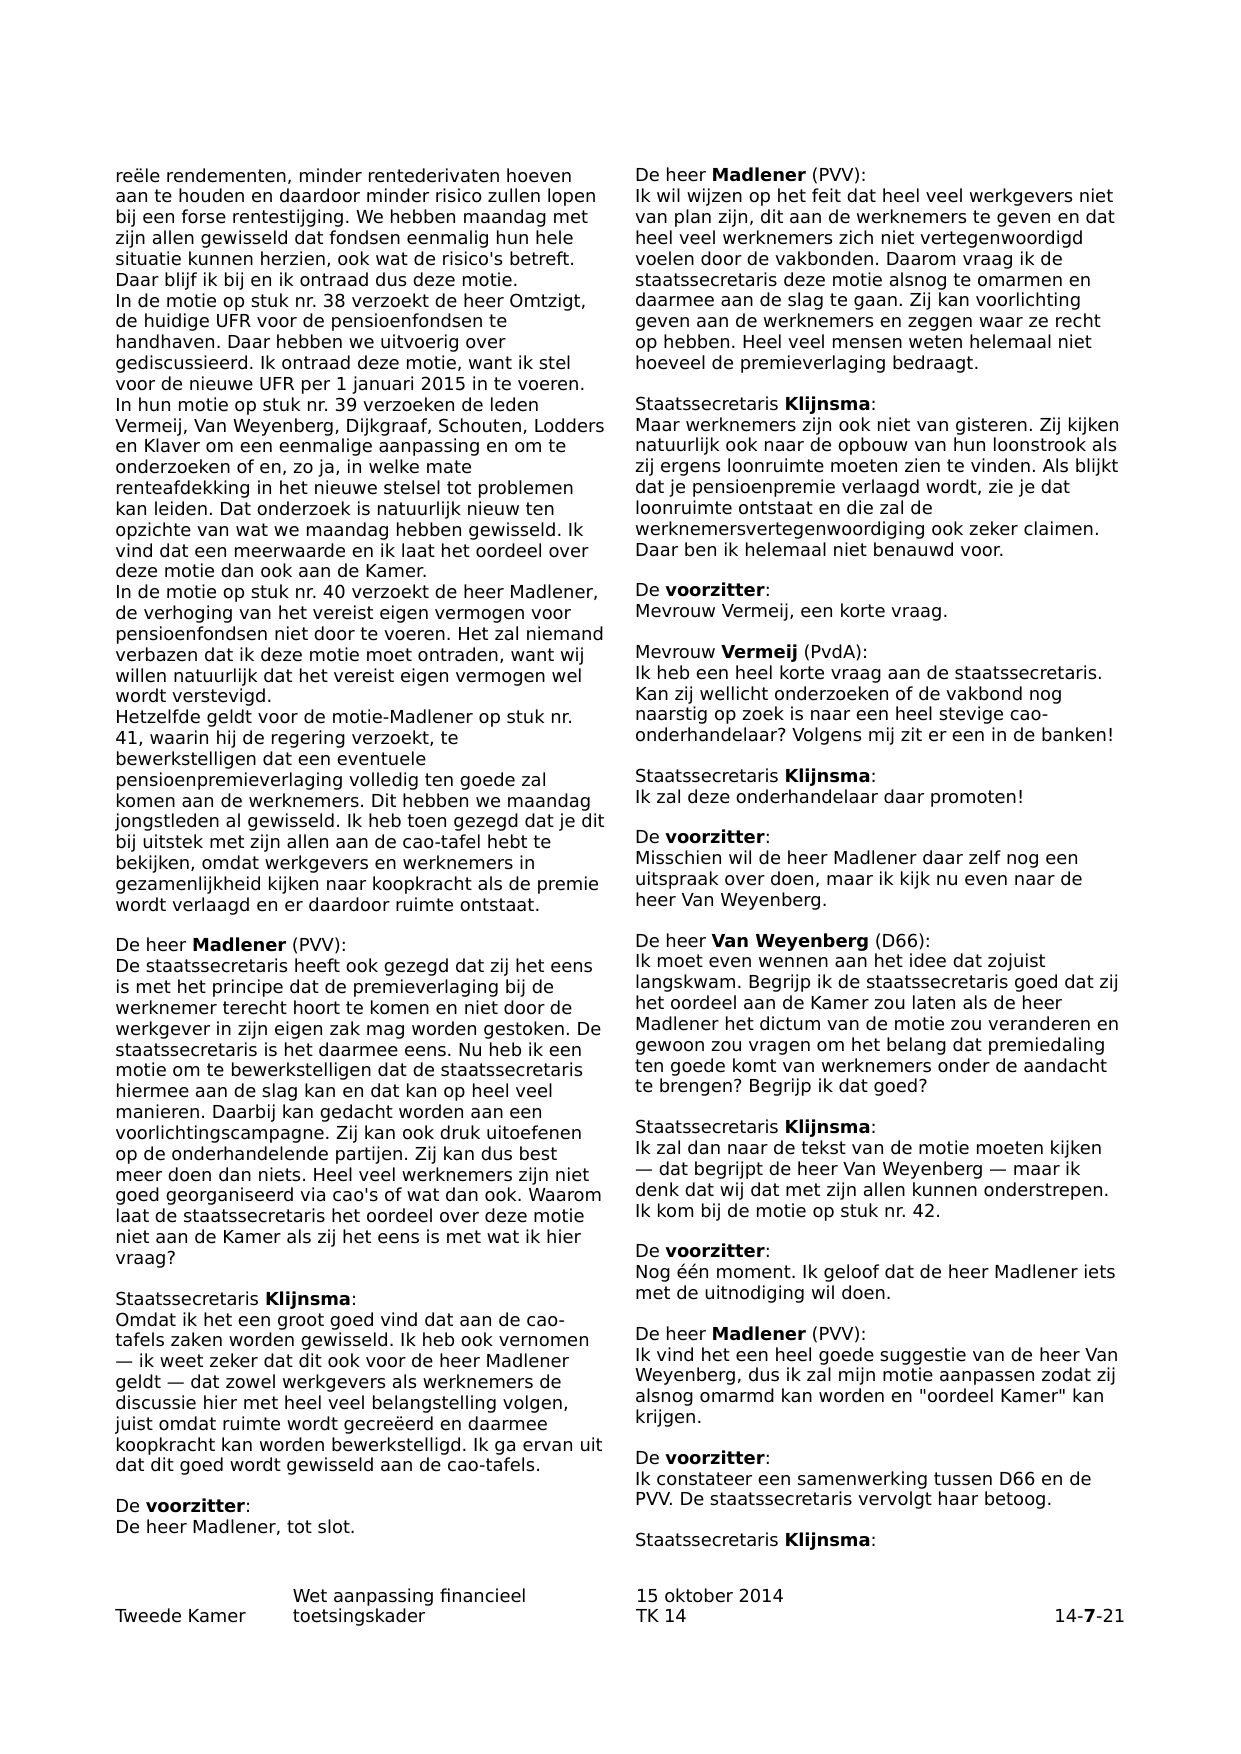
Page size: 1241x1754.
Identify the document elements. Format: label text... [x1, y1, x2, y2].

text De heer Madlener (PVV): [635, 165, 1125, 186]
text Ik moet even wennen aan het idee dat zojuist langskwam. Begrijp ik de staatssecretaris goed dat zij het oordeel aan de Kamer zou laten als de heer Madlener het dictum van de motie zou veranderen en gewoon zou vragen om het belang dat premiedaling ten goede komt van werknemers onder de aandacht te brengen? Begrijp ik dat goed? [635, 951, 1125, 1097]
text De voorzitter: [635, 580, 1125, 601]
text Misschien wil de heer Madlener daar zelf nog een uitspraak over doen, maar ik kijk nu even naar de heer Van Weyenberg. [635, 848, 1125, 911]
text Staatssecretaris Klijnsma: [635, 1117, 1125, 1138]
text Ik wil wijzen op het feit dat heel veel werkgevers niet van plan zijn, dit aan de werknemers te geven en dat heel veel werknemers zich niet vertegenwoordigd voelen door de vakbonden. Daarom vraag ik de staatssecretaris deze motie alsnog te omarmen en daarmee aan de slag te gaan. Zij kan voorlichting geven aan de werknemers en zeggen waar ze recht op hebben. Heel veel mensen weten helemaal niet hoeveel de premieverlaging bedraagt. [635, 186, 1125, 373]
text In hun motie op stuk nr. 39 verzoeken de leden Vermeij, Van Weyenberg, Dijkgraaf, Schouten, Lodders en Klaver om een eenmalige aanpassing en om te onderzoeken of en, zo ja, in welke mate renteafdekking in het nieuwe stelsel tot problemen kan leiden. Dat onderzoek is natuurlijk nieuw ten opzichte van wat we maandag hebben gewisseld. Ik vind dat een meerwaarde en ik laat het oordeel over deze motie dan ook aan de Kamer. [115, 394, 605, 582]
text In de motie op stuk nr. 38 verzoekt de heer Omtzigt, de huidige UFR voor de pensioenfondsen te handhaven. Daar hebben we uitvoerig over gediscussieerd. Ik ontraad deze motie, want ik stel voor de nieuwe UFR per 1 januari 2015 in te voeren. [115, 290, 605, 394]
text Maar werknemers zijn ook niet van gisteren. Zij kijken natuurlijk ook naar de opbouw van hun loonstrook als zij ergens loonruimte moeten zien te vinden. Als blijkt dat je pensioenpremie verlaagd wordt, zie je dat loonruimte ontstaat en die zal de werknemersvertegenwoordiging ook zeker claimen. Daar ben ik helemaal niet benauwd voor. [635, 414, 1125, 560]
text Omdat ik het een groot goed vind dat aan de cao-tafels zaken worden gewisseld. Ik heb ook vernomen — ik weet zeker dat dit ook voor de heer Madlener geldt — dat zowel werkgevers als werknemers de discussie hier met heel veel belangstelling volgen, juist omdat ruimte wordt gecreëerd en daarmee koopkracht kan worden bewerkstelligd. Ik ga ervan uit dat dit goed wordt gewisseld aan de cao-tafels. [115, 1309, 605, 1476]
text De heer Van Weyenberg (D66): [635, 931, 1125, 951]
text Staatssecretaris Klijnsma: [635, 766, 1125, 786]
text De staatssecretaris heeft ook gezegd dat zij het eens is met het principe dat de premieverlaging bij de werknemer terecht hoort te komen en niet door de werkgever in zijn eigen zak mag worden gestoken. De staatssecretaris is het daarmee eens. Nu heb ik een motie om te bewerkstelligen dat de staatssecretaris hiermee aan de slag kan en dat kan op heel veel manieren. Daarbij kan gedacht worden aan een voorlichtingscampagne. Zij kan ook druk uitoefenen op de onderhandelende partijen. Zij kan dus best meer doen dan niets. Heel veel werknemers zijn niet goed georganiseerd via cao's of wat dan ook. Waarom laat de staatssecretaris het oordeel over deze motie niet aan de Kamer als zij het eens is met wat ik hier vraag? [115, 956, 605, 1268]
text In de motie op stuk nr. 40 verzoekt de heer Madlener, de verhoging van het vereist eigen vermogen voor pensioenfondsen niet door te voeren. Het zal niemand verbazen dat ik deze motie moet ontraden, want wij willen natuurlijk dat het vereist eigen vermogen wel wordt verstevigd. [115, 582, 605, 707]
text De voorzitter: [635, 1241, 1125, 1262]
text Staatssecretaris Klijnsma: [635, 1530, 1125, 1551]
text Hetzelfde geldt voor de motie-Madlener op stuk nr. 41, waarin hij de regering verzoekt, te bewerkstelligen dat een eventuele pensioenpremieverlaging volledig ten goede zal komen aan de werknemers. Dit hebben we maandag jongstleden al gewisseld. Ik heb toen gezegd dat je dit bij uitstek met zijn allen aan de cao-tafel hebt te bekijken, omdat werkgevers en werknemers in gezamenlijkheid kijken naar koopkracht als de premie wordt verlaagd en er daardoor ruimte ontstaat. [115, 707, 605, 915]
text De heer Madlener (PVV): [635, 1323, 1125, 1344]
text Nog één moment. Ik geloof dat de heer Madlener iets met de uitnodiging wil doen. [635, 1262, 1125, 1303]
text De voorzitter: [635, 1448, 1125, 1468]
text Ik kom bij de motie op stuk nr. 42. [635, 1200, 1125, 1221]
text Mevrouw Vermeij (PvdA): [635, 642, 1125, 662]
text Ik zal dan naar de tekst van de motie moeten kijken — dat begrijpt de heer Van Weyenberg — maar ik denk dat wij dat met zijn allen kunnen onderstrepen. [635, 1138, 1125, 1200]
text Mevrouw Vermeij, een korte vraag. [635, 601, 1125, 622]
text Ik heb een heel korte vraag aan de staatssecretaris. Kan zij wellicht onderzoeken of de vakbond nog naarstig op zoek is naar een heel stevige cao-onderhandelaar? Volgens mij zit er een in de banken! [635, 662, 1125, 746]
text reële rendementen, minder rentederivaten hoeven aan te houden en daardoor minder risico zullen lopen bij een forse rentestijging. We hebben maandag met zijn allen gewisseld dat fondsen eenmalig hun hele situatie kunnen herzien, ook wat de risico's betreft. Daar blijf ik bij en ik ontraad dus deze motie. [115, 165, 605, 290]
text De heer Madlener, tot slot. [115, 1517, 605, 1537]
text De voorzitter: [115, 1496, 605, 1517]
text Staatssecretaris Klijnsma: [635, 393, 1125, 414]
text Staatssecretaris Klijnsma: [115, 1288, 605, 1309]
text Ik constateer een samenwerking tussen D66 en de PVV. De staatssecretaris vervolgt haar betoog. [635, 1468, 1125, 1510]
text De heer Madlener (PVV): [115, 935, 605, 956]
text De voorzitter: [635, 827, 1125, 848]
text Ik vind het een heel goede suggestie van de heer Van Weyenberg, dus ik zal mijn motie aanpassen zodat zij alsnog omarmd kan worden en "oordeel Kamer" kan krijgen. [635, 1344, 1125, 1428]
text Ik zal deze onderhandelaar daar promoten! [635, 786, 1125, 807]
